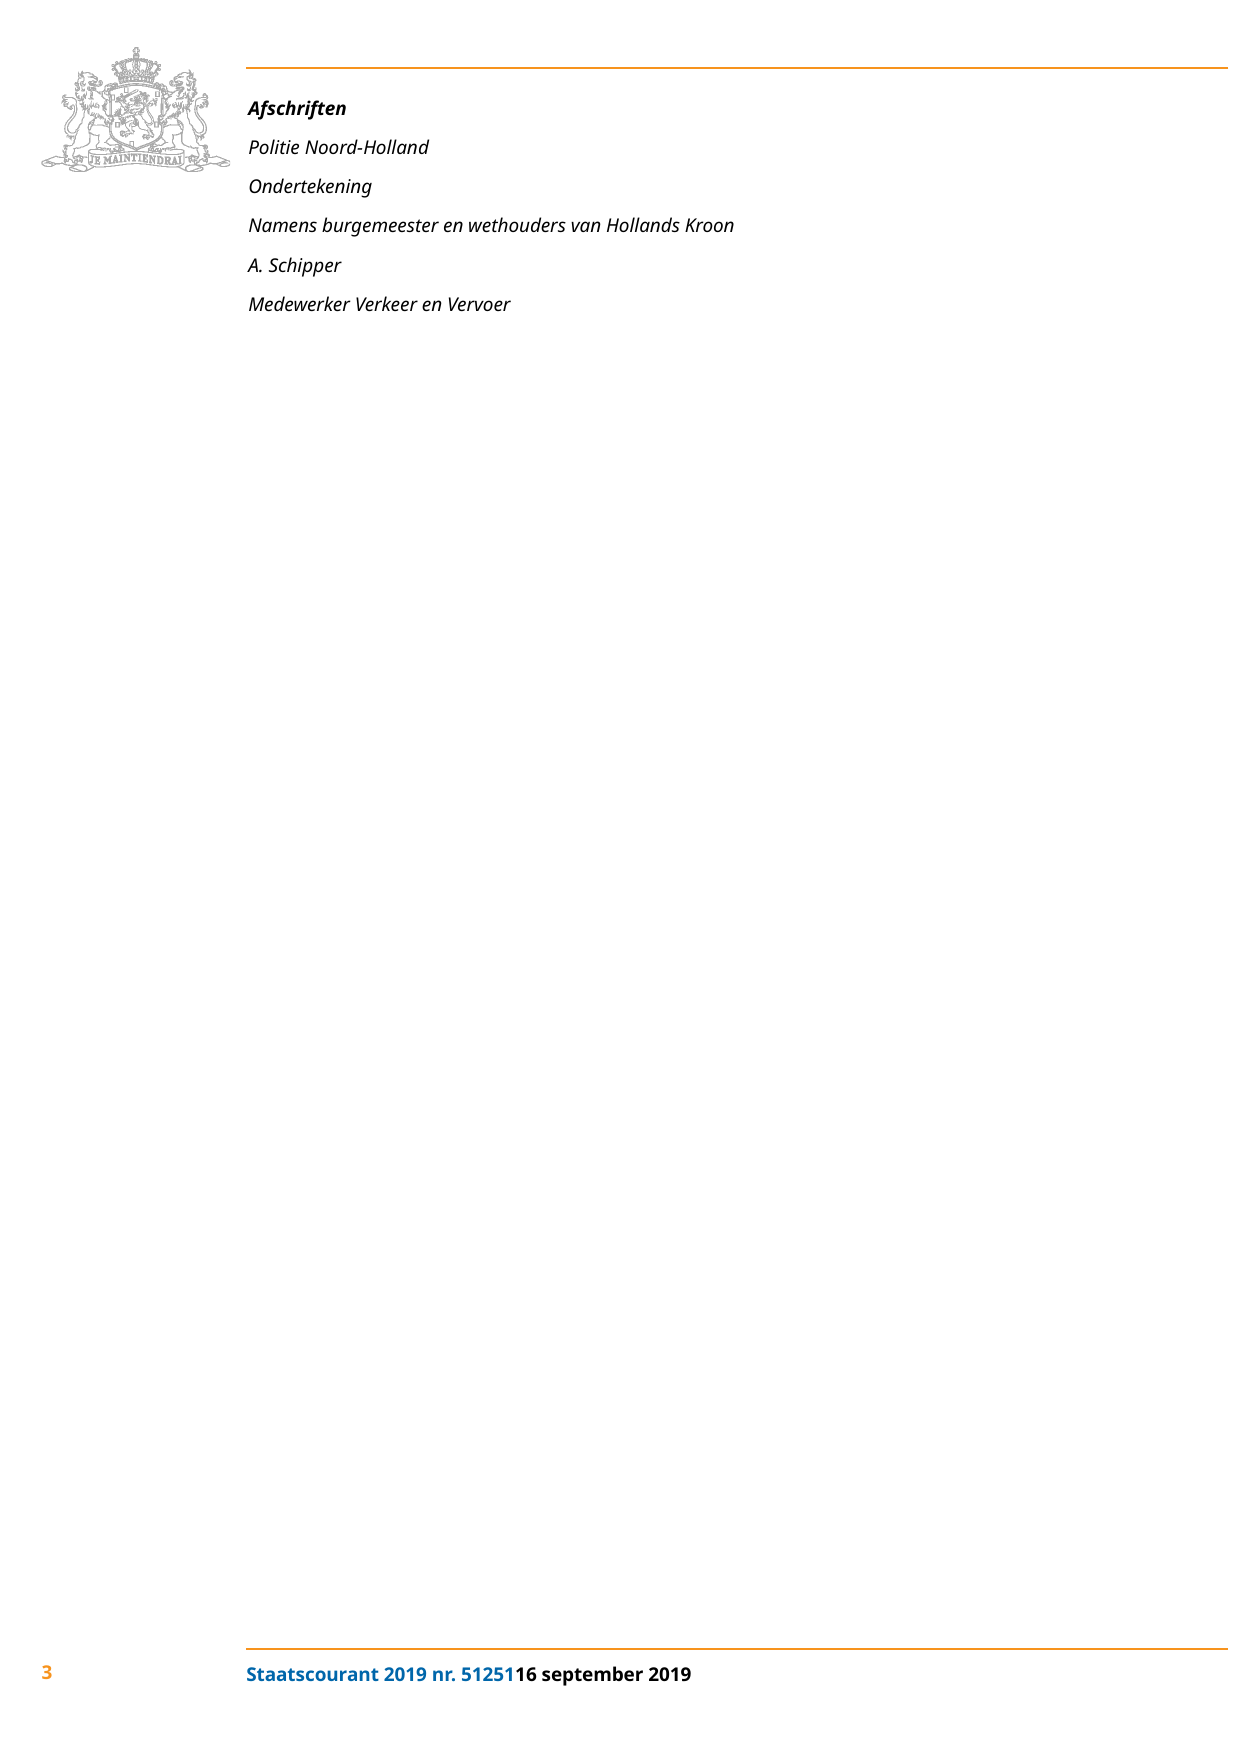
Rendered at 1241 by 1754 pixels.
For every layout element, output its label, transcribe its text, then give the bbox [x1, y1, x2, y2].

text Medewerker Verkeer en Vervoer [248, 291, 1152, 317]
text Namens burgemeester en wethouders van Hollands Kroon [248, 213, 1152, 238]
text Afschriften [248, 95, 1152, 121]
picture [41, 47, 231, 172]
text Ondertekening [248, 173, 1152, 199]
text A. Schipper [248, 252, 1152, 278]
text Politie Noord-Holland [248, 134, 1152, 160]
